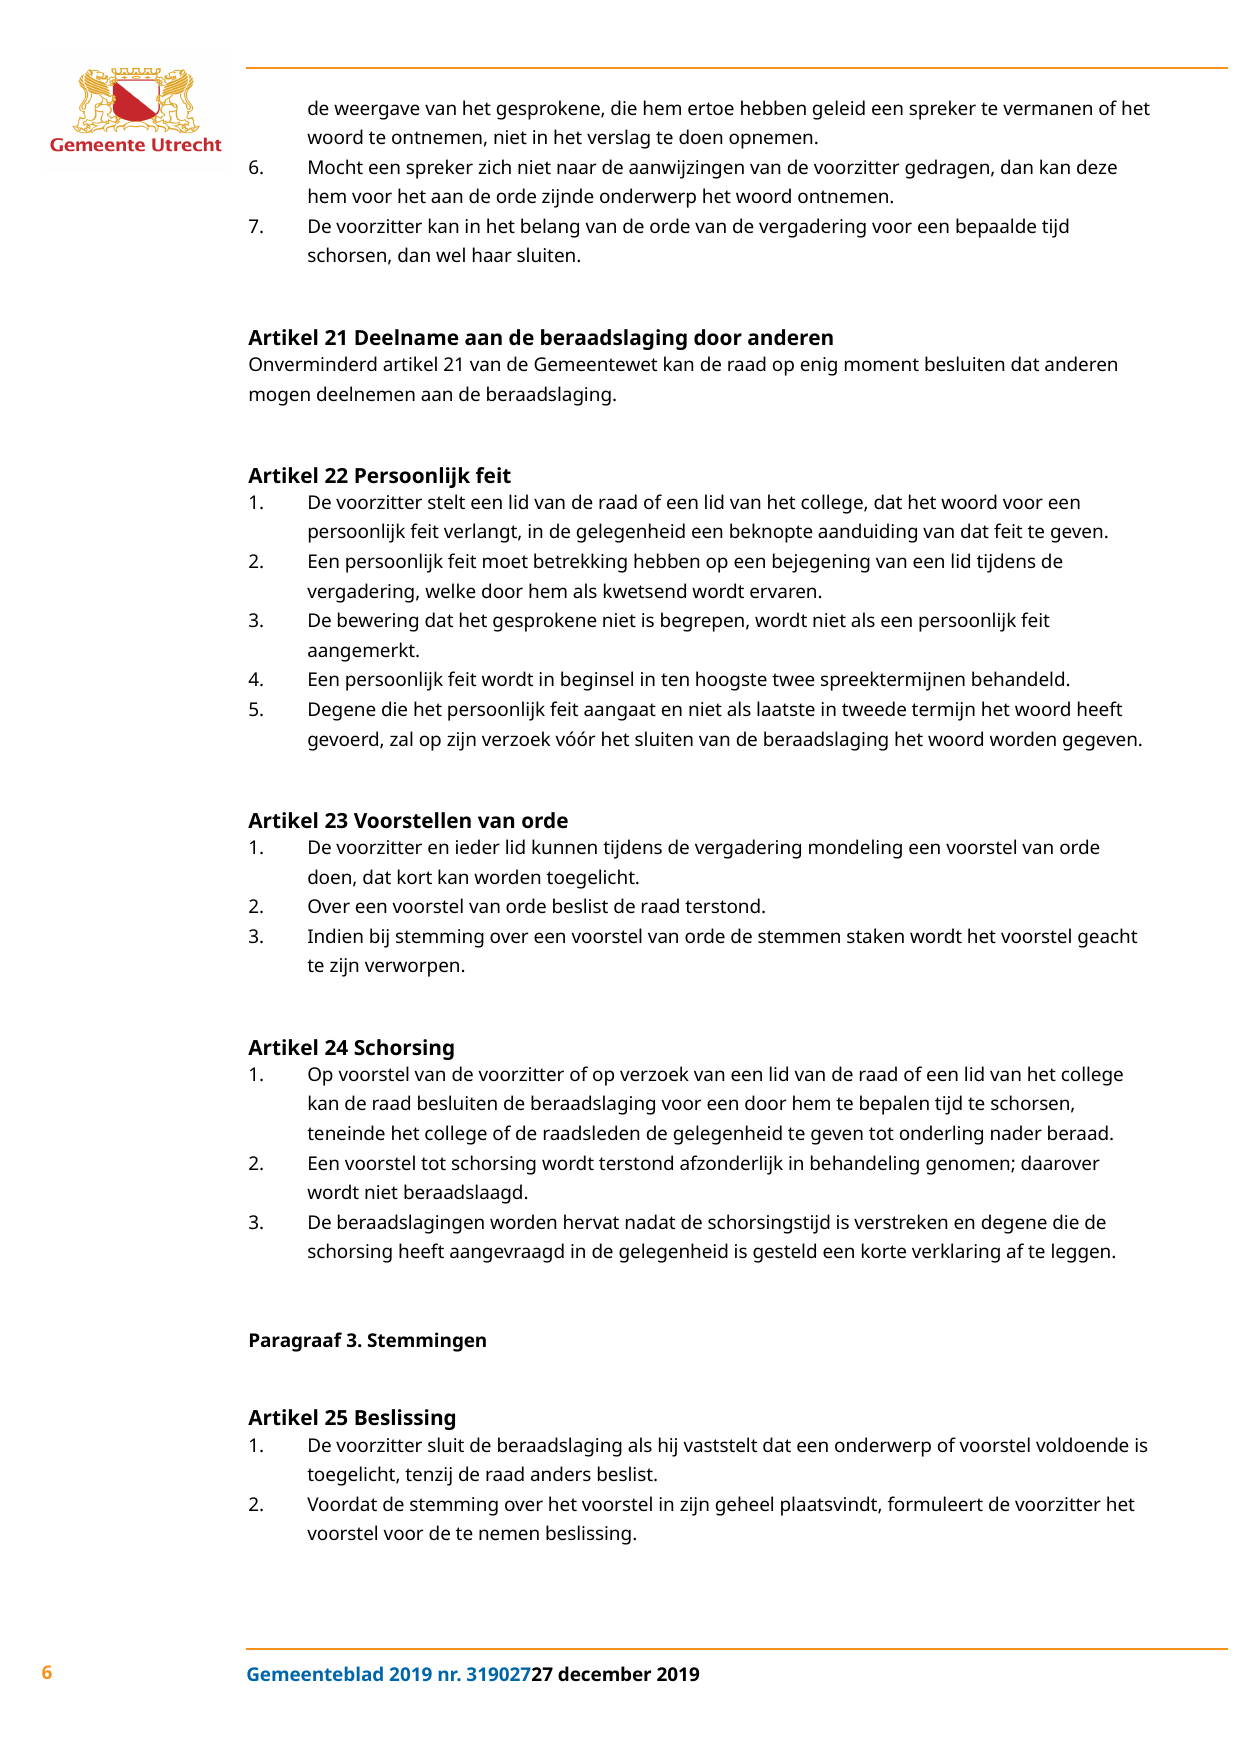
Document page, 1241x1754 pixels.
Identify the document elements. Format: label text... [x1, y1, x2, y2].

list Mocht een spreker zich niet naar de aanwijzingen van de voorzitter gedragen, dan kan deze hem voor het aan de orde zijnde onderwerp het woord ontnemen. [248, 154, 1152, 209]
list Indien bij stemming over een voorstel van orde de stemmen staken wordt het voorstel geacht te zijn verworpen. [248, 923, 1152, 978]
text Onverminderd artikel 21 van de Gemeentewet kan de raad op enig moment besluiten dat anderen mogen deelnemen aan de beraadslaging. [248, 351, 1152, 406]
list Voordat de stemming over het voorstel in zijn geheel plaatsvindt, formuleert de voorzitter het voorstel voor de te nemen beslissing. [248, 1491, 1152, 1546]
list Degene die het persoonlijk feit aangaat en niet als laatste in tweede termijn het woord heeft gevoerd, zal op zijn verzoek vóór het sluiten van de beraadslaging het woord worden gegeven. [248, 696, 1152, 752]
picture [41, 47, 231, 172]
list De voorzitter stelt een lid van de raad of een lid van het college, dat het woord voor een persoonlijk feit verlangt, in de gelegenheid een beknopte aanduiding van dat feit te geven. [248, 489, 1152, 544]
list De voorzitter kan in het belang van de orde van de vergadering voor een bepaalde tijd schorsen, dan wel haar sluiten. [248, 213, 1152, 268]
list De voorzitter en ieder lid kunnen tijdens de vergadering mondeling een voorstel van orde doen, dat kort kan worden toegelicht. [248, 834, 1152, 889]
list Een persoonlijk feit wordt in beginsel in ten hoogste twee spreektermijnen behandeld. [248, 667, 1152, 692]
list De beraadslagingen worden hervat nadat de schorsingstijd is verstreken en degene die de schorsing heeft aangevraagd in de gelegenheid is gesteld een korte verklaring af te leggen. [248, 1209, 1152, 1264]
list Op voorstel van de voorzitter of op verzoek van een lid van de raad of een lid van het college kan de raad besluiten de beraadslaging voor een door hem te bepalen tijd te schorsen, teneinde het college of de raadsleden de gelegenheid te geven tot onderling nader beraad. [248, 1061, 1152, 1146]
text Artikel 22 Persoonlijk feit [248, 461, 1152, 489]
list De voorzitter sluit de beraadslaging als hij vaststelt dat een onderwerp of voorstel voldoende is toegelicht, tenzij de raad anders beslist. [248, 1432, 1152, 1487]
text Artikel 21 Deelname aan de beraadslaging door anderen [248, 323, 1152, 351]
text Artikel 23 Voorstellen van orde [248, 806, 1152, 834]
text Paragraaf 3. Stemmingen [248, 1327, 1152, 1353]
list Een voorstel tot schorsing wordt terstond afzonderlijk in behandeling genomen; daarover wordt niet beraadslaagd. [248, 1150, 1152, 1205]
text Artikel 24 Schorsing [248, 1033, 1152, 1061]
list Een persoonlijk feit moet betrekking hebben op een bejegening van een lid tijdens de vergadering, welke door hem als kwetsend wordt ervaren. [248, 548, 1152, 604]
list Over een voorstel van orde beslist de raad terstond. [248, 893, 1152, 919]
list de weergave van het gesprokene, die hem ertoe hebben geleid een spreker te vermanen of het woord te ontnemen, niet in het verslag te doen opnemen. [248, 95, 1152, 150]
list De bewering dat het gesprokene niet is begrepen, wordt niet als een persoonlijk feit aangemerkt. [248, 607, 1152, 663]
text Artikel 25 Beslissing [248, 1403, 1152, 1432]
